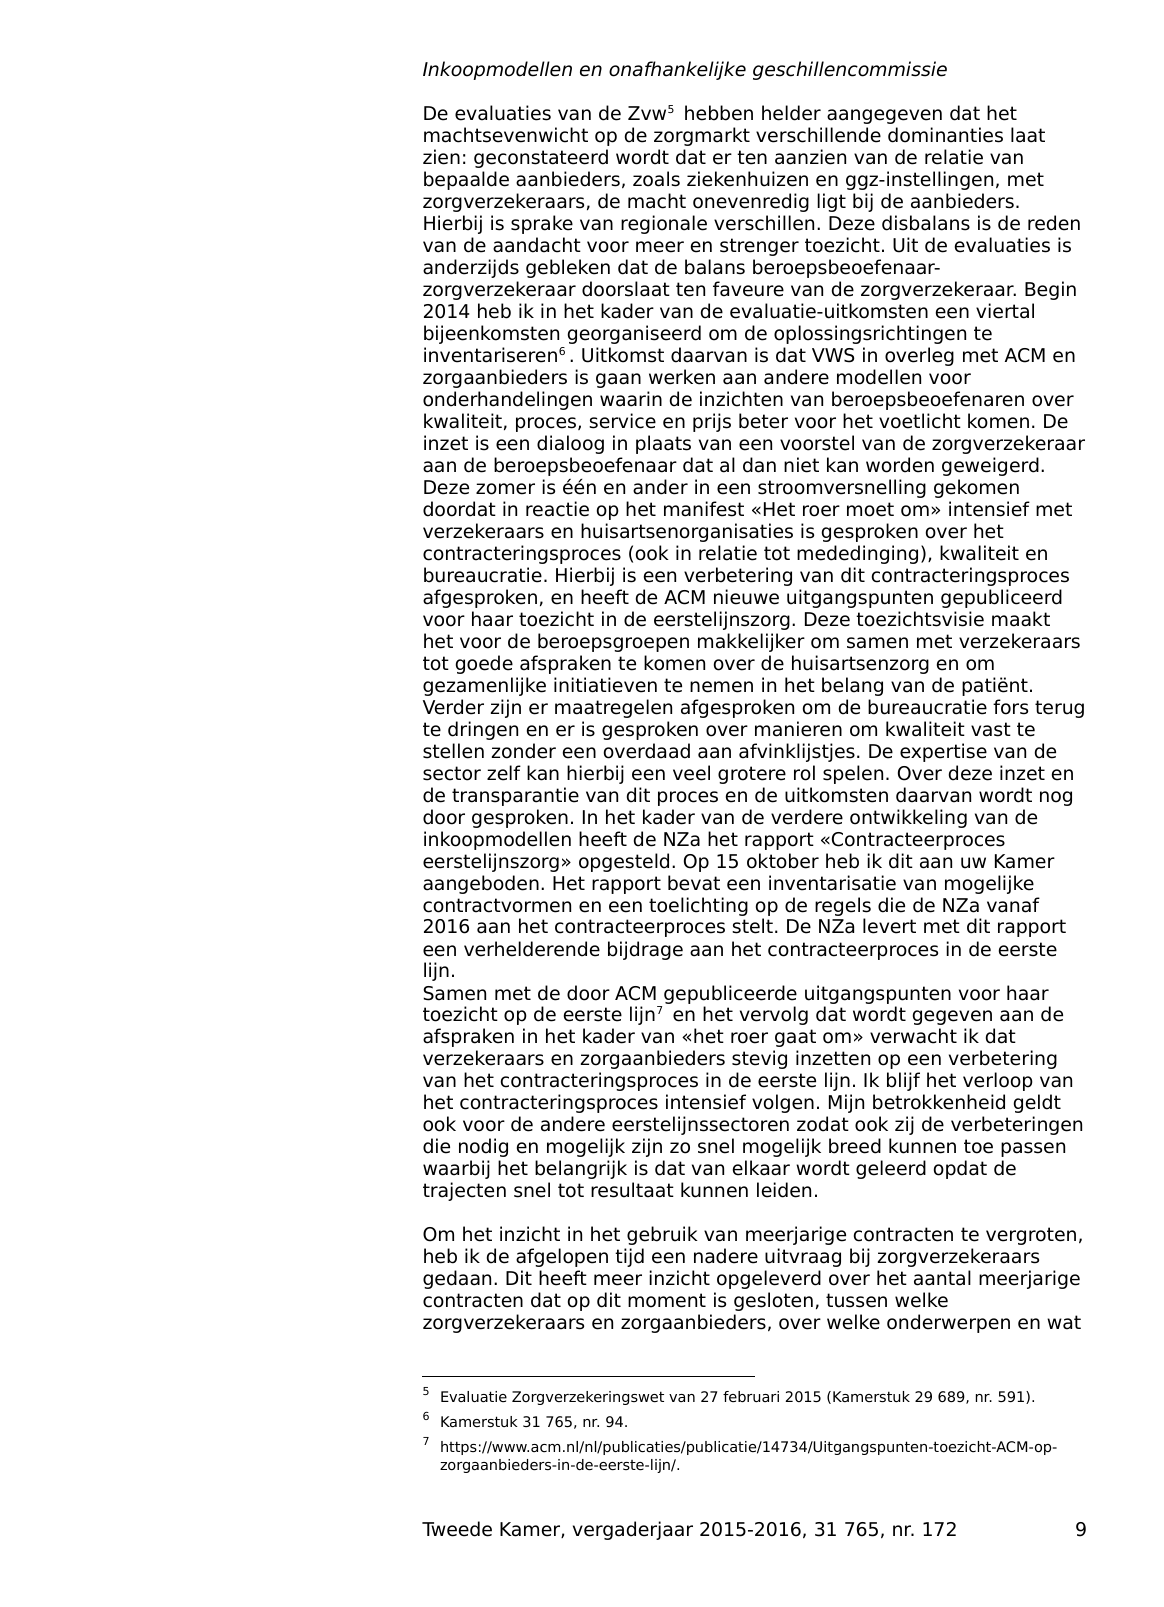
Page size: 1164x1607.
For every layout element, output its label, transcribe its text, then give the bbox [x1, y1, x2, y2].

text Evaluatie Zorgverzekeringswet van 27 februari 2015 (Kamerstuk 29 689, nr. 591). [422, 1385, 1087, 1407]
subtitle Inkoopmodellen en onafhankelijke geschillencommissie [422, 59, 1087, 81]
text https://www.acm.nl/nl/publicaties/publicatie/14734/Uitgangspunten-toezicht-ACM-op-zorgaanbieders-in-de-eerste-lijn/. [422, 1435, 1087, 1474]
text Kamerstuk 31 765, nr. 94. [422, 1410, 1087, 1432]
text De evaluaties van de Zvw hebben helder aangegeven dat het machtsevenwicht op de zorgmarkt verschillende dominanties laat zien: geconstateerd wordt dat er ten aanzien van de relatie van bepaalde aanbieders, zoals ziekenhuizen en ggz-instellingen, met zorgverzekeraars, de macht onevenredig ligt bij de aanbieders. Hierbij is sprake van regionale verschillen. Deze disbalans is de reden van de aandacht voor meer en strenger toezicht. Uit de evaluaties is anderzijds gebleken dat de balans beroepsbeoefenaar-zorgverzekeraar doorslaat ten faveure van de zorgverzekeraar. Begin 2014 heb ik in het kader van de evaluatie-uitkomsten een viertal bijeenkomsten georganiseerd om de oplossingsrichtingen te inventariseren. Uitkomst daarvan is dat VWS in overleg met ACM en zorgaanbieders is gaan werken aan andere modellen voor onderhandelingen waarin de inzichten van beroepsbeoefenaren over kwaliteit, proces, service en prijs beter voor het voetlicht komen. De inzet is een dialoog in plaats van een voorstel van de zorgverzekeraar aan de beroepsbeoefenaar dat al dan niet kan worden geweigerd. Deze zomer is één en ander in een stroomversnelling gekomen doordat in reactie op het manifest «Het roer moet om» intensief met verzekeraars en huisartsenorganisaties is gesproken over het contracteringsproces (ook in relatie tot mededinging), kwaliteit en bureaucratie. Hierbij is een verbetering van dit contracteringsproces afgesproken, en heeft de ACM nieuwe uitgangspunten gepubliceerd voor haar toezicht in de eerstelijnszorg. Deze toezichtsvisie maakt het voor de beroepsgroepen makkelijker om samen met verzekeraars tot goede afspraken te komen over de huisartsenzorg en om gezamenlijke initiatieven te nemen in het belang van de patiënt. Verder zijn er maatregelen afgesproken om de bureaucratie fors terug te dringen en er is gesproken over manieren om kwaliteit vast te stellen zonder een overdaad aan afvinklijstjes. De expertise van de sector zelf kan hierbij een veel grotere rol spelen. Over deze inzet en de transparantie van dit proces en de uitkomsten daarvan wordt nog door gesproken. In het kader van de verdere ontwikkeling van de inkoopmodellen heeft de NZa het rapport «Contracteerproces eerstelijnszorg» opgesteld. Op 15 oktober heb ik dit aan uw Kamer aangeboden. Het rapport bevat een inventarisatie van mogelijke contractvormen en een toelichting op de regels die de NZa vanaf 2016 aan het contracteerproces stelt. De NZa levert met dit rapport een verhelderende bijdrage aan het contracteerproces in de eerste lijn. [422, 103, 1087, 982]
text Om het inzicht in het gebruik van meerjarige contracten te vergroten, heb ik de afgelopen tijd een nadere uitvraag bij zorgverzekeraars gedaan. Dit heeft meer inzicht opgeleverd over het aantal meerjarige contracten dat op dit moment is gesloten, tussen welke zorgverzekeraars en zorgaanbieders, over welke onderwerpen en wat [422, 1224, 1087, 1334]
text Samen met de door ACM gepubliceerde uitgangspunten voor haar toezicht op de eerste lijn en het vervolg dat wordt gegeven aan de afspraken in het kader van «het roer gaat om» verwacht ik dat verzekeraars en zorgaanbieders stevig inzetten op een verbetering van het contracteringsproces in de eerste lijn. Ik blijf het verloop van het contracteringsproces intensief volgen. Mijn betrokkenheid geldt ook voor de andere eerstelijnssectoren zodat ook zij de verbeteringen die nodig en mogelijk zijn zo snel mogelijk breed kunnen toe passen waarbij het belangrijk is dat van elkaar wordt geleerd opdat de trajecten snel tot resultaat kunnen leiden. [422, 982, 1087, 1202]
